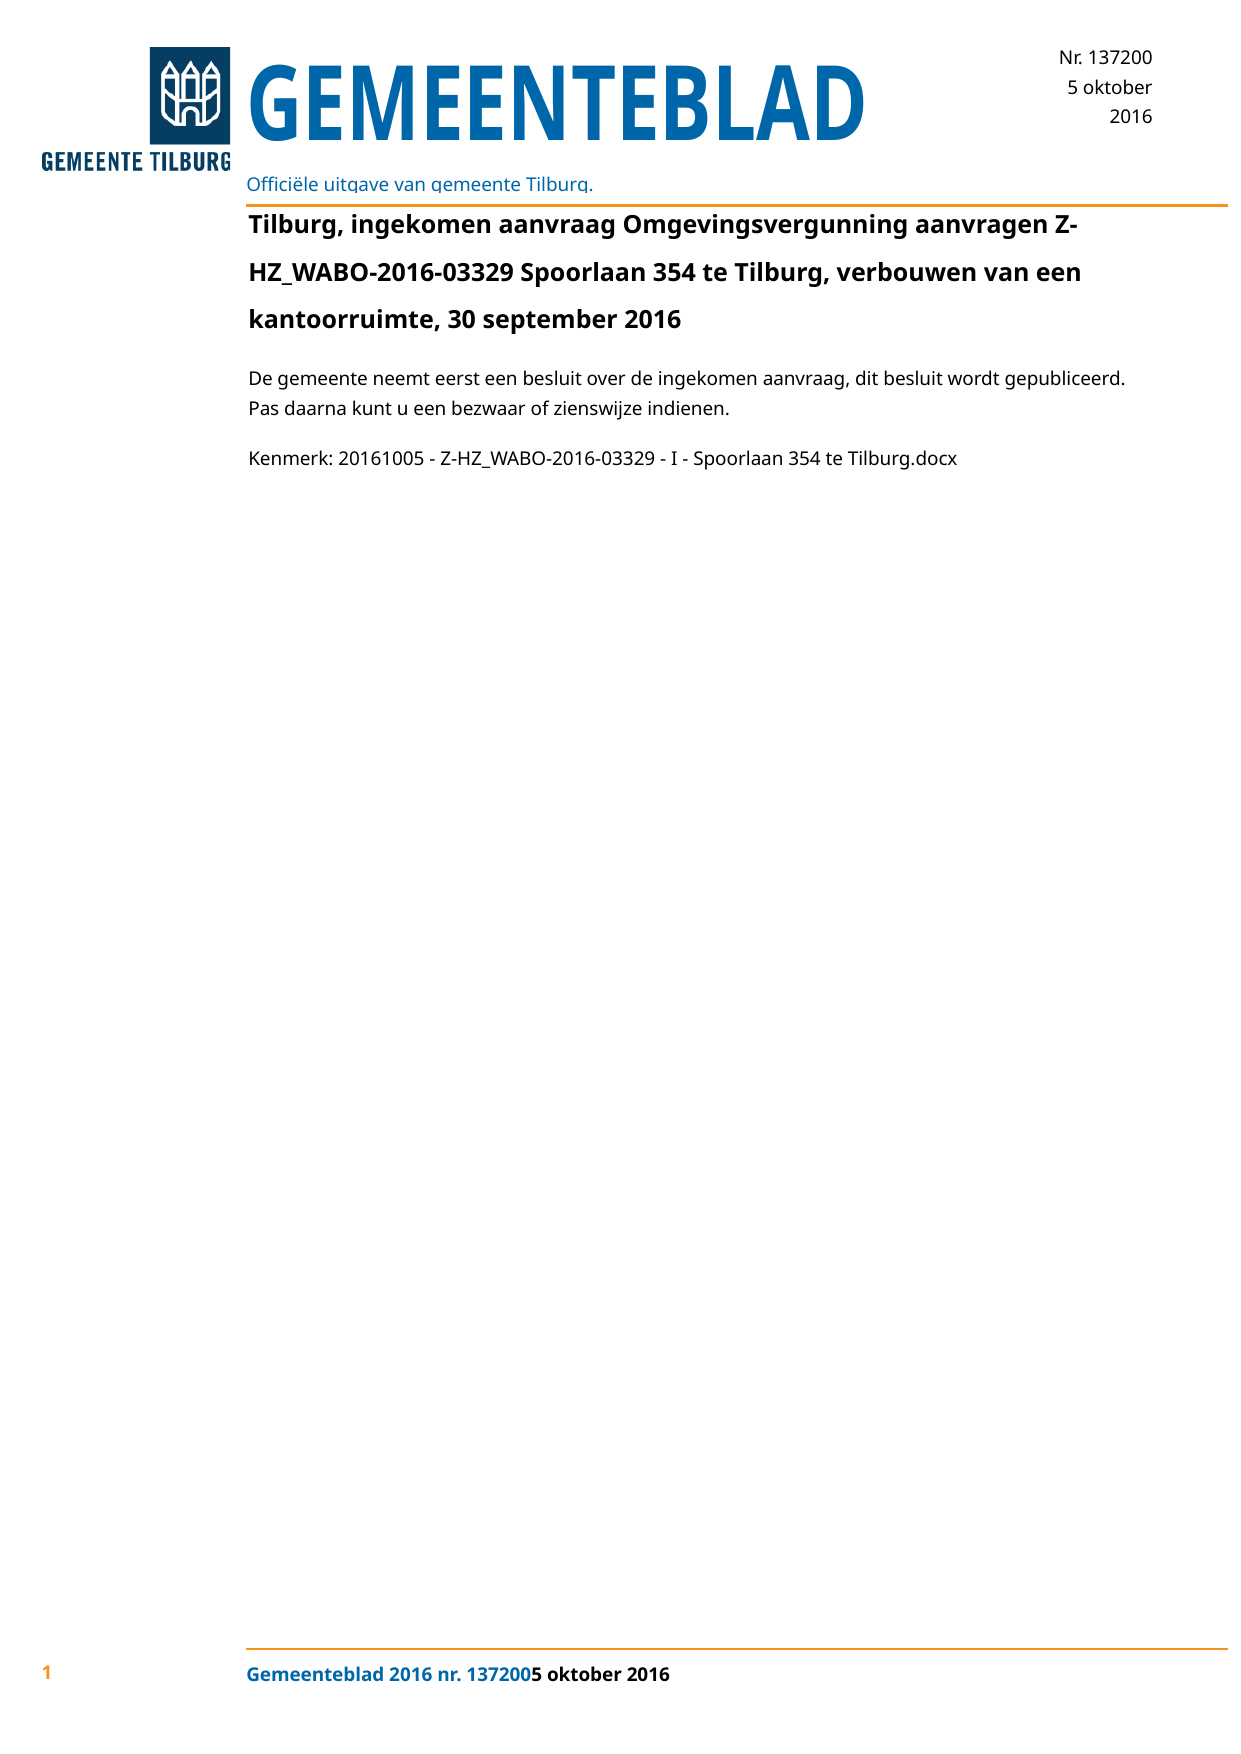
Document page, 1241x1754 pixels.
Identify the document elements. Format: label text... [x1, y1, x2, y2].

text Tilburg, ingekomen aanvraag Omgevingsvergunning aanvragen Z-HZ_WABO-2016-03329 Spoorlaan 354 te Tilburg, verbouwen van een kantoorruimte, 30 september 2016 [248, 207, 1152, 336]
text De gemeente neemt eerst een besluit over de ingekomen aanvraag, dit besluit wordt gepubliceerd. Pas daarna kunt u een bezwaar of zienswijze indienen. [248, 366, 1152, 421]
text Kenmerk: 20161005 - Z-HZ_WABO-2016-03329 - I - Spoorlaan 354 te Tilburg.docx [248, 446, 1152, 471]
picture [41, 47, 231, 172]
